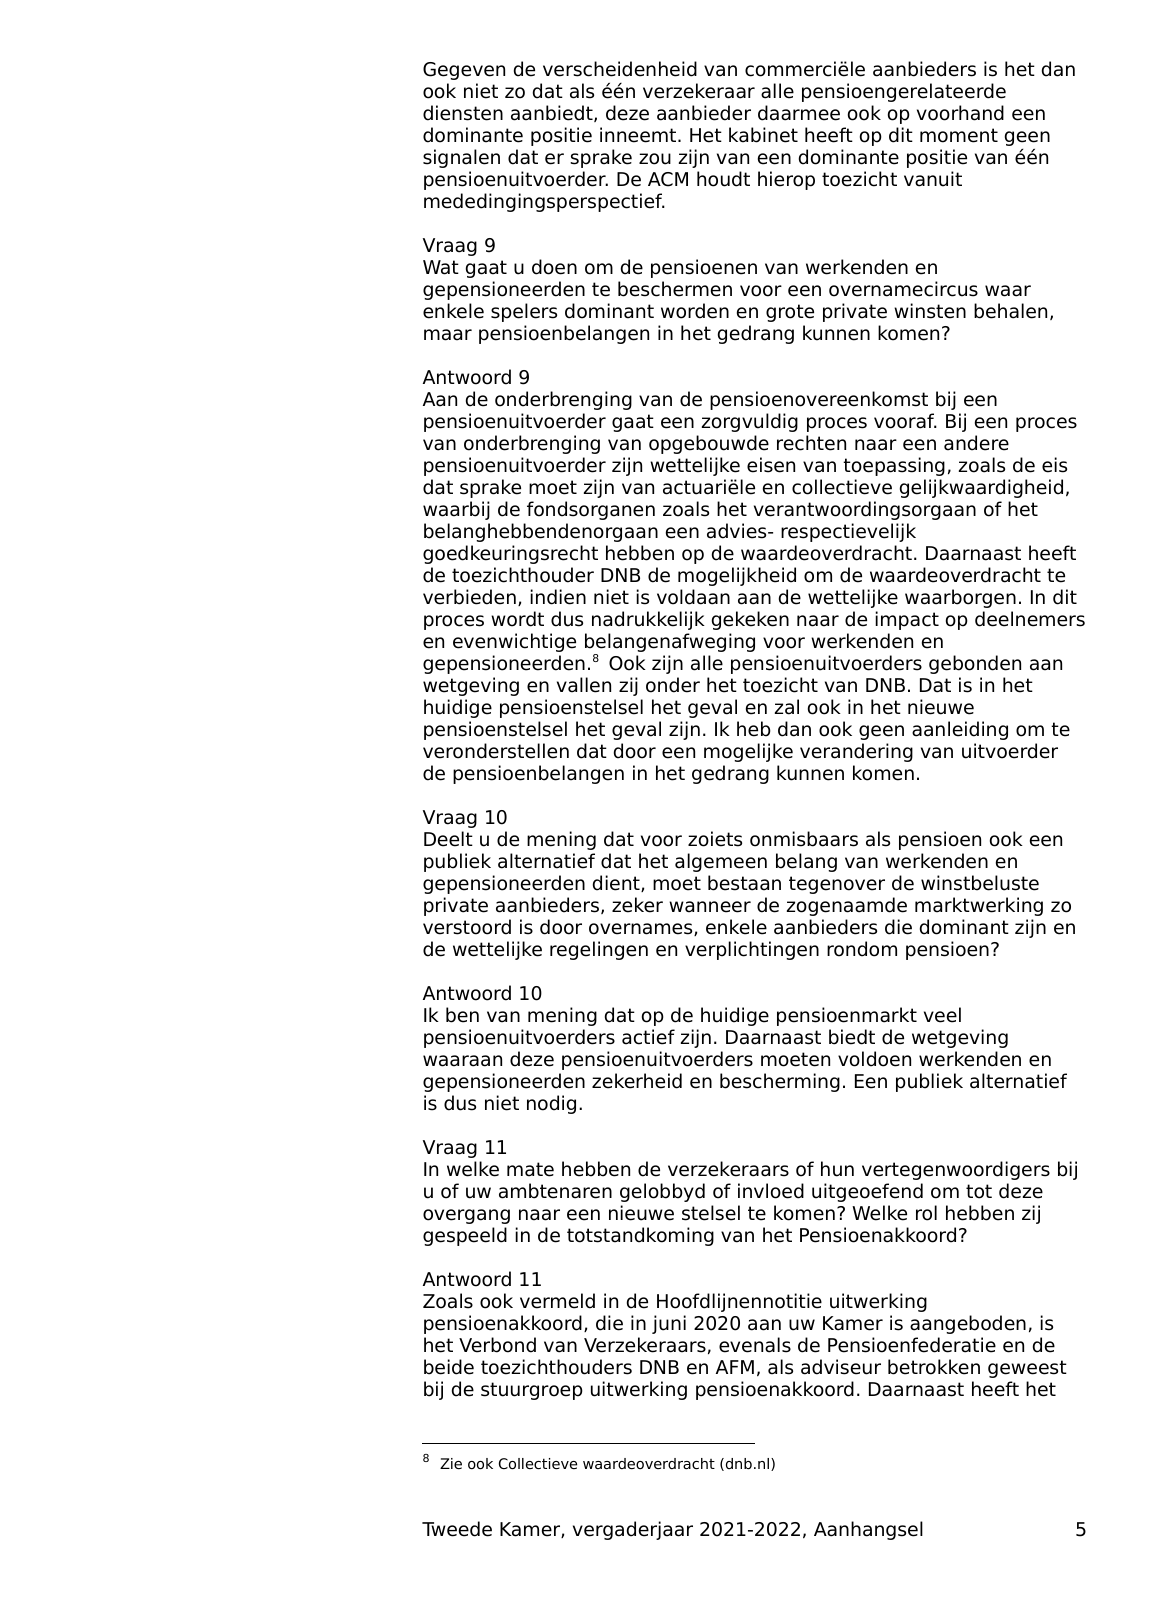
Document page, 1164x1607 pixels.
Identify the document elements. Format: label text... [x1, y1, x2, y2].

text Vraag 11 [422, 1137, 1087, 1159]
text Antwoord 9 [422, 367, 1087, 389]
text Deelt u de mening dat voor zoiets onmisbaars als pensioen ook een publiek alternatief dat het algemeen belang van werkenden en gepensioneerden dient, moet bestaan tegenover de winstbeluste private aanbieders, zeker wanneer de zogenaamde marktwerking zo verstoord is door overnames, enkele aanbieders die dominant zijn en de wettelijke regelingen en verplichtingen rondom pensioen? [422, 829, 1087, 961]
text Vraag 10 [422, 807, 1087, 829]
text Antwoord 10 [422, 983, 1087, 1005]
text Vraag 9 [422, 235, 1087, 257]
text Antwoord 11 [422, 1269, 1087, 1291]
text Zoals ook vermeld in de Hoofdlijnennotitie uitwerking pensioenakkoord, die in juni 2020 aan uw Kamer is aangeboden, is het Verbond van Verzekeraars, evenals de Pensioenfederatie en de beide toezichthouders DNB en AFM, als adviseur betrokken geweest bij de stuurgroep uitwerking pensioenakkoord. Daarnaast heeft het [422, 1291, 1087, 1401]
text Wat gaat u doen om de pensioenen van werkenden en gepensioneerden te beschermen voor een overnamecircus waar enkele spelers dominant worden en grote private winsten behalen, maar pensioenbelangen in het gedrang kunnen komen? [422, 257, 1087, 345]
text Gegeven de verscheidenheid van commerciële aanbieders is het dan ook niet zo dat als één verzekeraar alle pensioengerelateerde diensten aanbiedt, deze aanbieder daarmee ook op voorhand een dominante positie inneemt. Het kabinet heeft op dit moment geen signalen dat er sprake zou zijn van een dominante positie van één pensioenuitvoerder. De ACM houdt hierop toezicht vanuit mededingingsperspectief. [422, 59, 1087, 213]
text Zie ook Collectieve waardeoverdracht (dnb.nl) [422, 1452, 1087, 1474]
text In welke mate hebben de verzekeraars of hun vertegenwoordigers bij u of uw ambtenaren gelobbyd of invloed uitgeoefend om tot deze overgang naar een nieuwe stelsel te komen? Welke rol hebben zij gespeeld in de totstandkoming van het Pensioenakkoord? [422, 1159, 1087, 1247]
text Aan de onderbrenging van de pensioenovereenkomst bij een pensioenuitvoerder gaat een zorgvuldig proces vooraf. Bij een proces van onderbrenging van opgebouwde rechten naar een andere pensioenuitvoerder zijn wettelijke eisen van toepassing, zoals de eis dat sprake moet zijn van actuariële en collectieve gelijkwaardigheid, waarbij de fondsorganen zoals het verantwoordingsorgaan of het belanghebbendenorgaan een advies- respectievelijk goedkeuringsrecht hebben op de waardeoverdracht. Daarnaast heeft de toezichthouder DNB de mogelijkheid om de waardeoverdracht te verbieden, indien niet is voldaan aan de wettelijke waarborgen. In dit proces wordt dus nadrukkelijk gekeken naar de impact op deelnemers en evenwichtige belangenafweging voor werkenden en gepensioneerden. Ook zijn alle pensioenuitvoerders gebonden aan wetgeving en vallen zij onder het toezicht van DNB. Dat is in het huidige pensioenstelsel het geval en zal ook in het nieuwe pensioenstelsel het geval zijn. Ik heb dan ook geen aanleiding om te veronderstellen dat door een mogelijke verandering van uitvoerder de pensioenbelangen in het gedrang kunnen komen. [422, 389, 1087, 785]
text Ik ben van mening dat op de huidige pensioenmarkt veel pensioenuitvoerders actief zijn. Daarnaast biedt de wetgeving waaraan deze pensioenuitvoerders moeten voldoen werkenden en gepensioneerden zekerheid en bescherming. Een publiek alternatief is dus niet nodig. [422, 1005, 1087, 1115]
